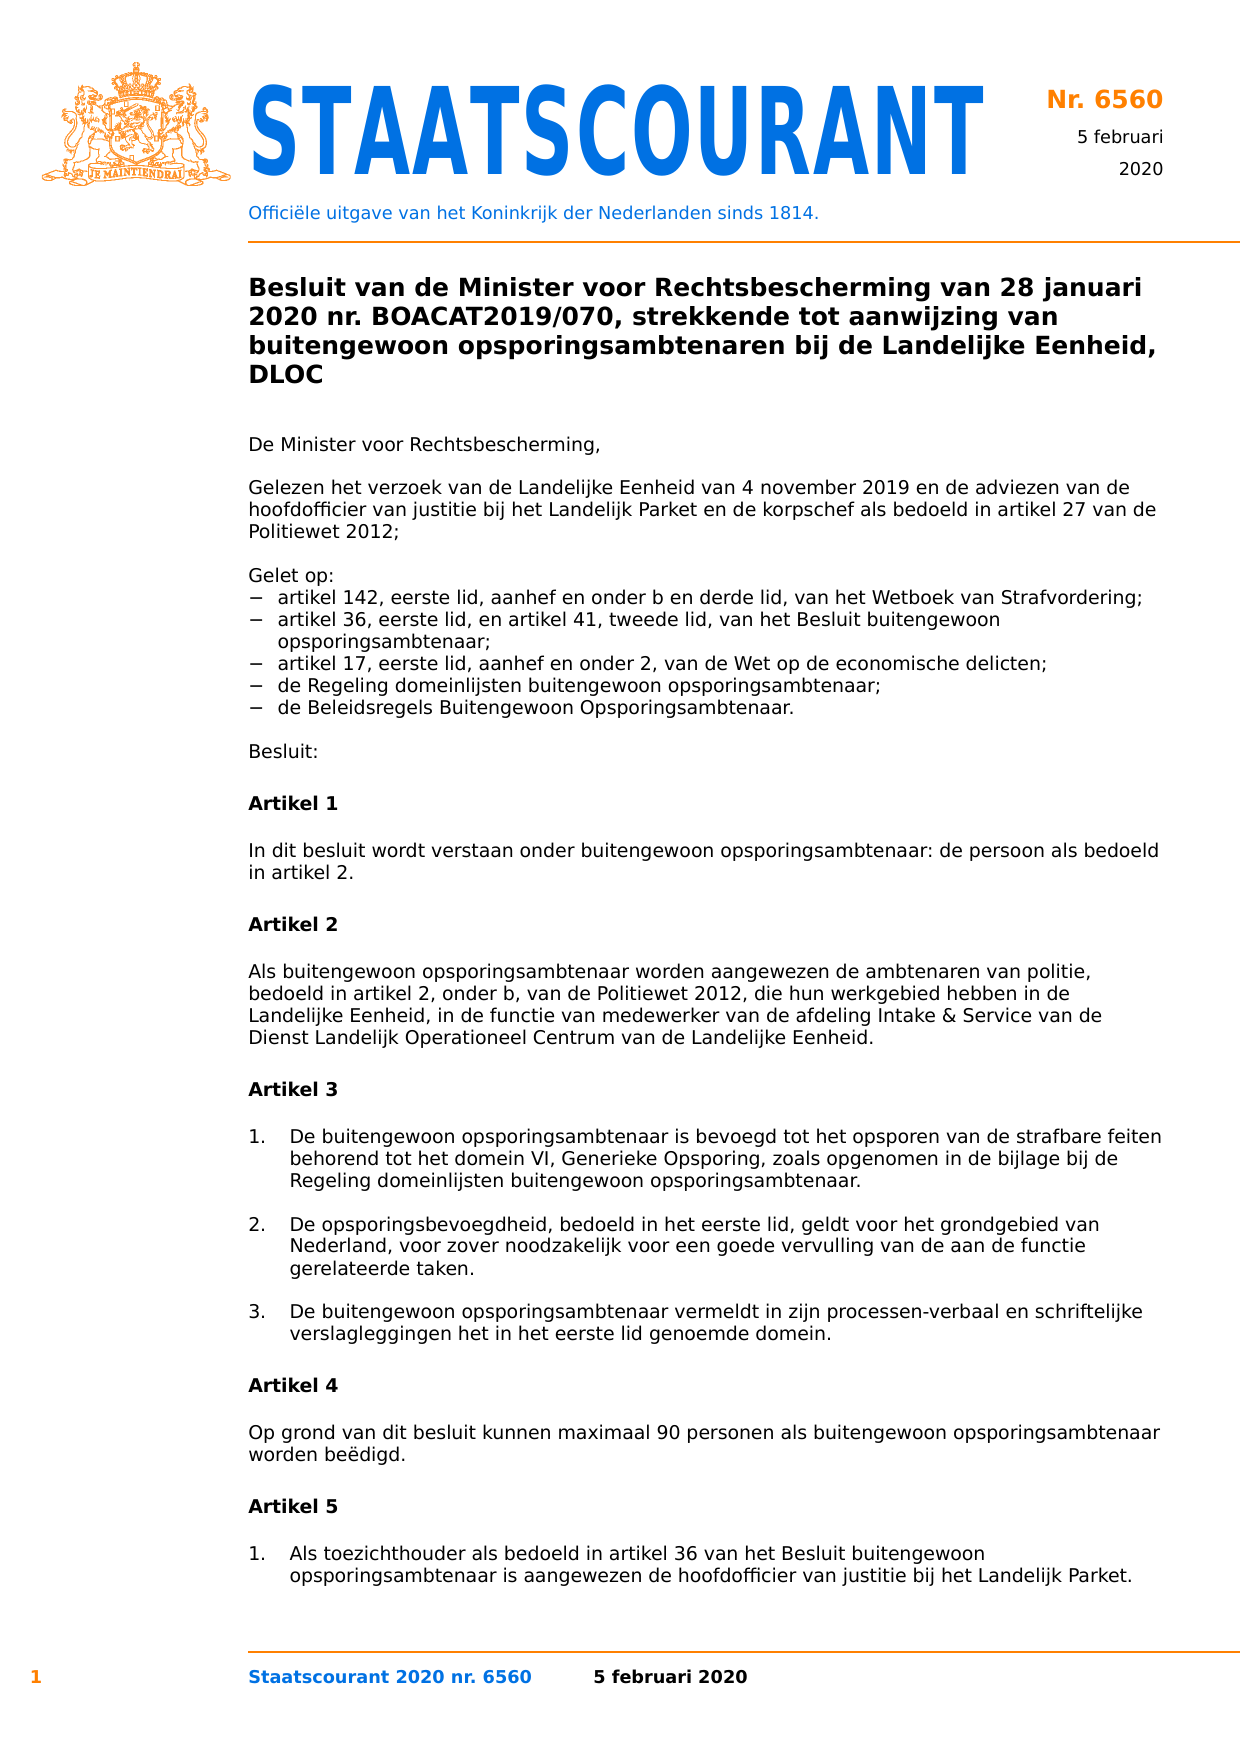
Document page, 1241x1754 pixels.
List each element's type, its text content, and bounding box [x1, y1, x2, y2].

text − artikel 142, eerste lid, aanhef en onder b en derde lid, van het Wetboek van Strafvordering; [248, 587, 1163, 609]
subtitle Artikel 2 [248, 914, 1163, 936]
table_header [25, 62, 248, 241]
table_cell 5 februari [998, 121, 1240, 153]
text Gelet op: [248, 565, 1163, 587]
text De Minister voor Rechtsbescherming, [248, 433, 1163, 455]
subtitle Artikel 5 [248, 1496, 1163, 1518]
text 1. Als toezichthouder als bedoeld in artikel 36 van het Besluit buitengewoon opsporingsambtenaar is aangewezen de hoofdofficier van justitie bij het Landelijk Parket. [248, 1543, 1163, 1587]
text 3. De buitengewoon opsporingsambtenaar vermeldt in zijn processen-verbaal en schriftelijke verslagleggingen het in het eerste lid genoemde domein. [248, 1301, 1163, 1345]
text − de Regeling domeinlijsten buitengewoon opsporingsambtenaar; [248, 675, 1163, 697]
subtitle Artikel 3 [248, 1079, 1163, 1101]
picture [41, 62, 231, 186]
table_cell 2020 [998, 153, 1240, 203]
text Als buitengewoon opsporingsambtenaar worden aangewezen de ambtenaren van politie, bedoeld in artikel 2, onder b, van de Politiewet 2012, die hun werkgebied hebben in de Landelijke Eenheid, in de functie van medewerker van de afdeling Intake & Service van de Dienst Landelijk Operationeel Centrum van de Landelijke Eenheid. [248, 961, 1163, 1049]
text − artikel 17, eerste lid, aanhef en onder 2, van de Wet op de economische delicten; [248, 653, 1163, 675]
text Besluit: [248, 741, 1163, 763]
text Gelezen het verzoek van de Landelijke Eenheid van 4 november 2019 en de adviezen van de hoofdofficier van justitie bij het Landelijk Parket en de korpschef als bedoeld in artikel 27 van de Politiewet 2012; [248, 477, 1163, 543]
subtitle Besluit van de Minister voor Rechtsbescherming van 28 januari 2020 nr. BOACAT2019/070, strekkende tot aanwijzing van buitengewoon opsporingsambtenaren bij de Landelijke Eenheid, DLOC [248, 273, 1163, 390]
table_header Nr. 6560 [998, 62, 1240, 121]
text In dit besluit wordt verstaan onder buitengewoon opsporingsambtenaar: de persoon als bedoeld in artikel 2. [248, 840, 1163, 884]
subtitle Artikel 4 [248, 1375, 1163, 1397]
subtitle Artikel 1 [248, 793, 1163, 815]
text − artikel 36, eerste lid, en artikel 41, tweede lid, van het Besluit buitengewoon opsporingsambtenaar; [248, 609, 1163, 653]
table_header STAATSCOURANT [248, 62, 998, 203]
text − de Beleidsregels Buitengewoon Opsporingsambtenaar. [248, 697, 1163, 719]
table_cell Officiële uitgave van het Koninkrijk der Nederlanden sinds 1814. [248, 203, 1240, 241]
text Op grond van dit besluit kunnen maximaal 90 personen als buitengewoon opsporingsambtenaar worden beëdigd. [248, 1422, 1163, 1466]
text 1. De buitengewoon opsporingsambtenaar is bevoegd tot het opsporen van de strafbare feiten behorend tot het domein VI, Generieke Opsporing, zoals opgenomen in de bijlage bij de Regeling domeinlijsten buitengewoon opsporingsambtenaar. [248, 1126, 1163, 1192]
text 2. De opsporingsbevoegdheid, bedoeld in het eerste lid, geldt voor het grondgebied van Nederland, voor zover noodzakelijk voor een goede vervulling van de aan de functie gerelateerde taken. [248, 1213, 1163, 1279]
